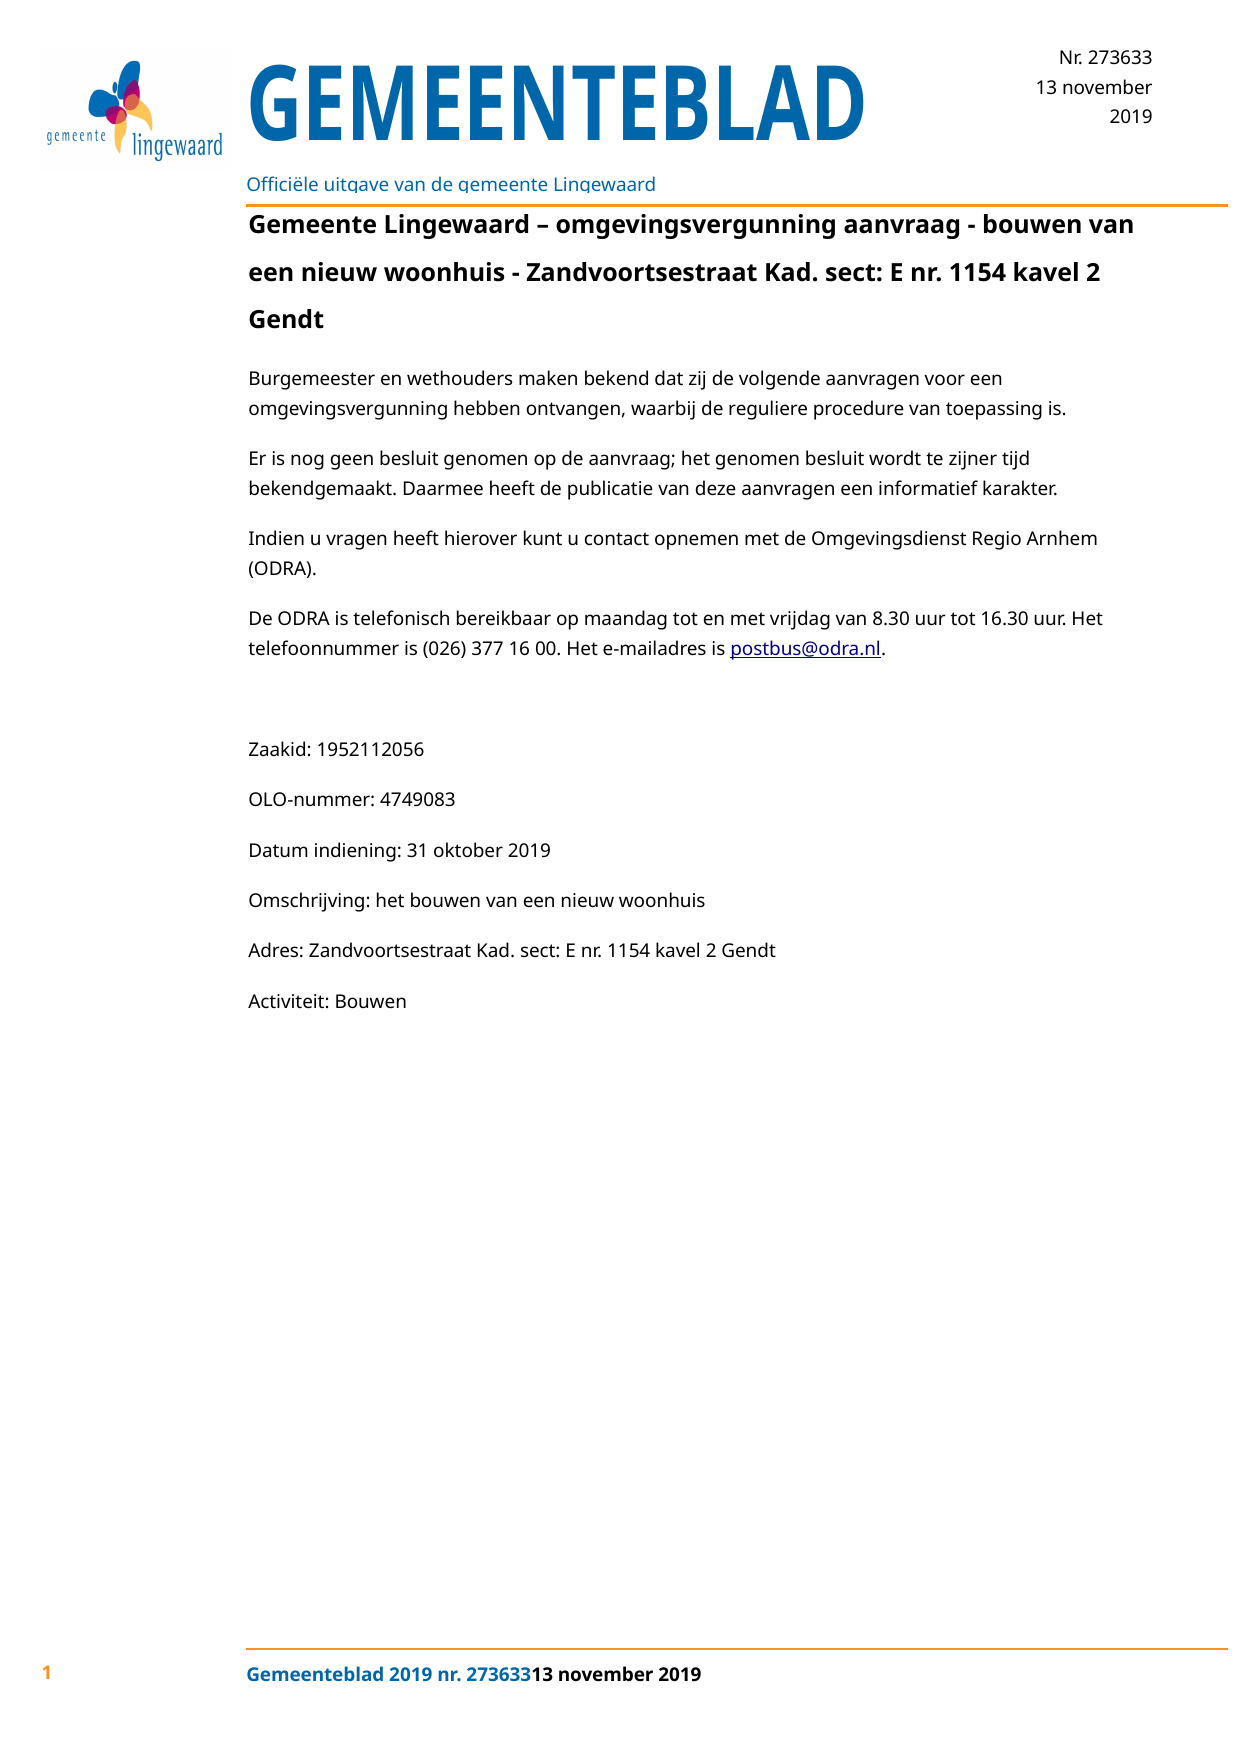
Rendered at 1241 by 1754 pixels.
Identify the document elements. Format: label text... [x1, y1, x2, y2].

text Gemeente Lingewaard – omgevingsvergunning aanvraag - bouwen van een nieuw woonhuis - Zandvoortsestraat Kad. sect: E nr. 1154 kavel 2 Gendt [248, 207, 1152, 336]
text Zaakid: 1952112056 [248, 736, 1152, 762]
text Adres: Zandvoortsestraat Kad. sect: E nr. 1154 kavel 2 Gendt [248, 938, 1152, 963]
text Activiteit: Bouwen [248, 988, 1152, 1014]
text Er is nog geen besluit genomen op de aanvraag; het genomen besluit wordt te zijner tijd bekendgemaakt. Daarmee heeft de publicatie van deze aanvragen een informatief karakter. [248, 446, 1152, 501]
text Burgemeester en wethouders maken bekend dat zij de volgende aanvragen voor een omgevingsvergunning hebben ontvangen, waarbij de reguliere procedure van toepassing is. [248, 366, 1152, 421]
picture [41, 47, 231, 172]
text Omschrijving: het bouwen van een nieuw woonhuis [248, 887, 1152, 913]
text De ODRA is telefonisch bereikbaar op maandag tot en met vrijdag van 8.30 uur tot 16.30 uur. Het telefoonnummer is (026) 377 16 00. Het e-mailadres is postbus@odra.nl. [248, 606, 1152, 661]
text OLO-nummer: 4749083 [248, 786, 1152, 812]
text Datum indiening: 31 oktober 2019 [248, 837, 1152, 862]
text Indien u vragen heeft hierover kunt u contact opnemen met de Omgevingsdienst Regio Arnhem (ODRA). [248, 526, 1152, 581]
